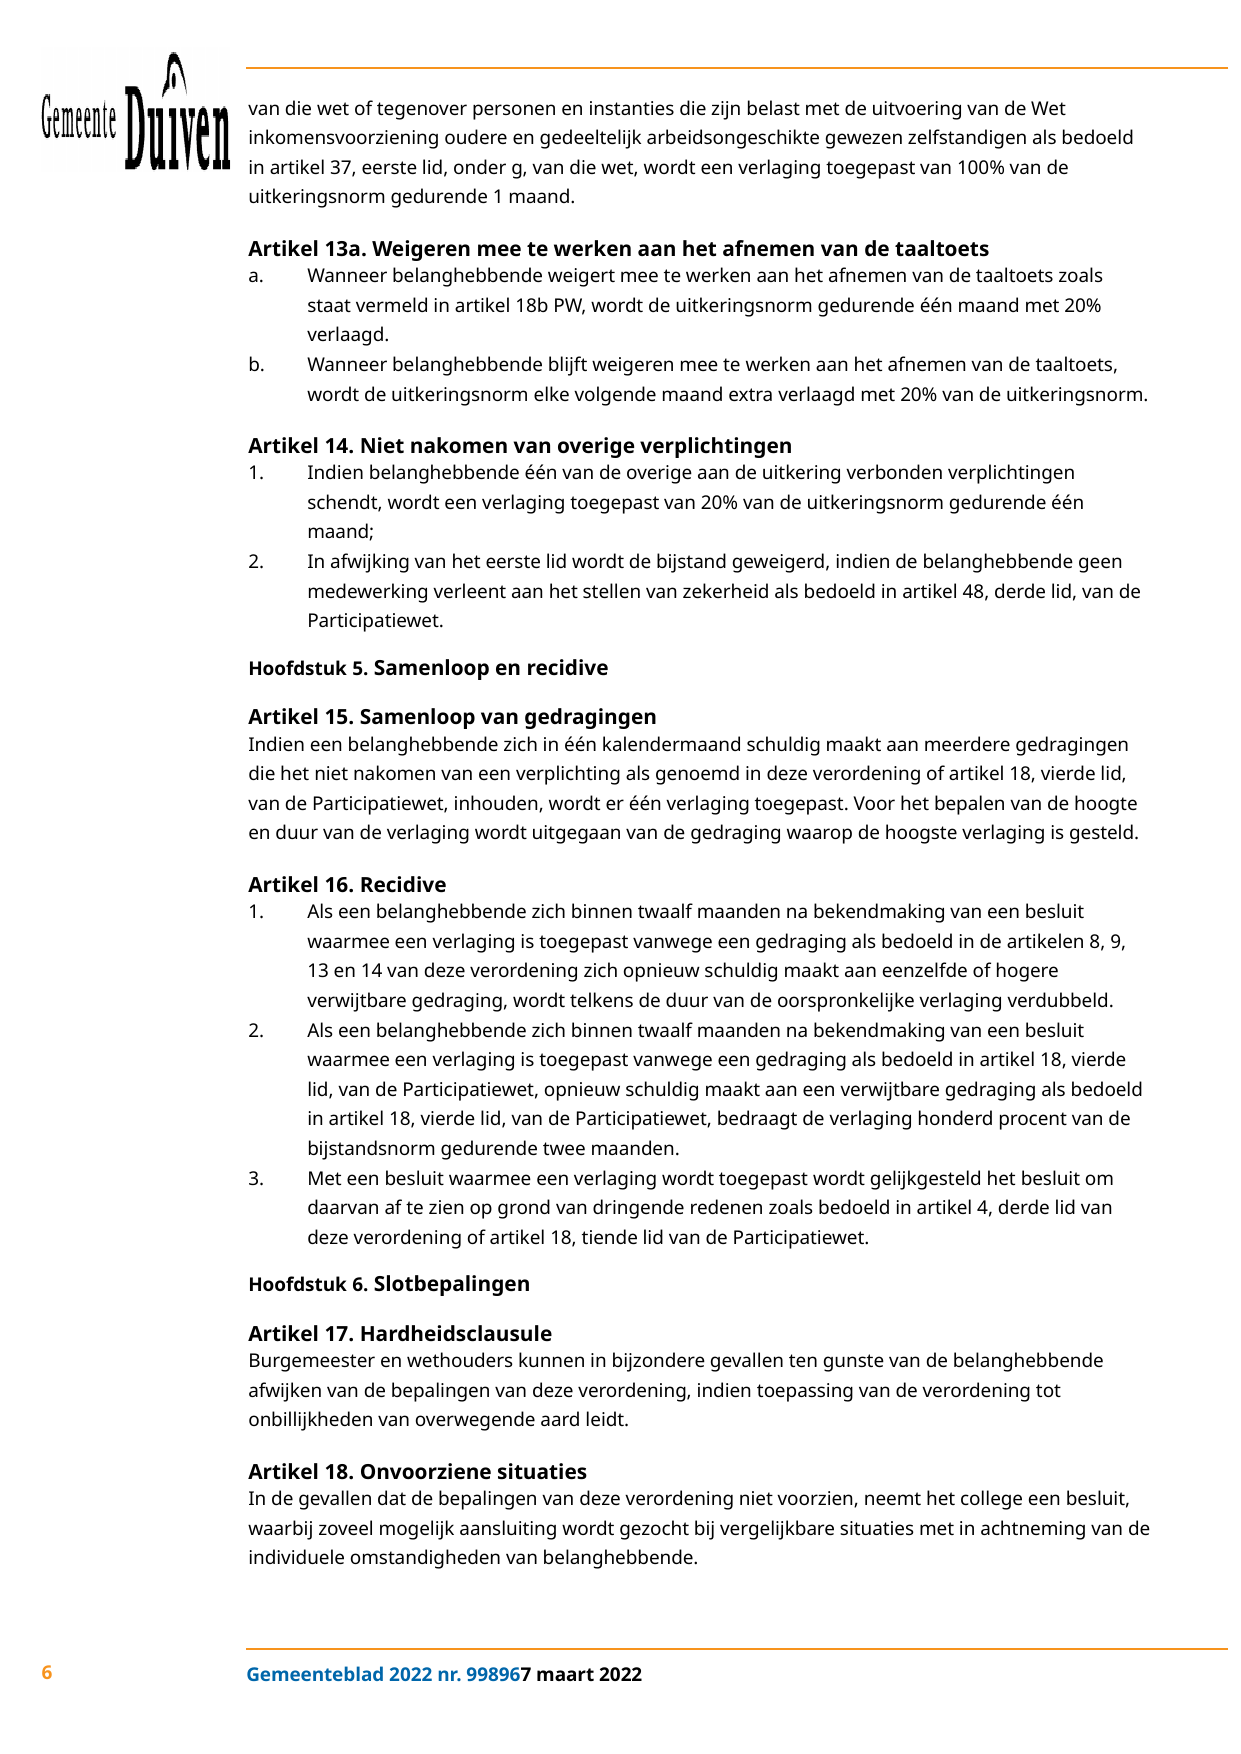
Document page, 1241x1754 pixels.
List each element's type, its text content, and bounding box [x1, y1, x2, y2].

text Artikel 17. Hardheidsclausule [248, 1319, 1152, 1347]
list In afwijking van het eerste lid wordt de bijstand geweigerd, indien de belanghebbende geen medewerking verleent aan het stellen van zekerheid als bedoeld in artikel 48, derde lid, van de Participatiewet. [248, 548, 1152, 633]
picture [41, 47, 231, 172]
text Indien een belanghebbende zich in één kalendermaand schuldig maakt aan meerdere gedragingen die het niet nakomen van een verplichting als genoemd in deze verordening of artikel 18, vierde lid, van de Participatiewet, inhouden, wordt er één verlaging toegepast. Voor het bepalen van de hoogte en duur van de verlaging wordt uitgegaan van de gedraging waarop de hoogste verlaging is gesteld. [248, 731, 1152, 845]
list Als een belanghebbende zich binnen twaalf maanden na bekendmaking van een besluit waarmee een verlaging is toegepast vanwege een gedraging als bedoeld in de artikelen 8, 9, 13 en 14 van deze verordening zich opnieuw schuldig maakt aan eenzelfde of hogere verwijtbare gedraging, wordt telkens de duur van de oorspronkelijke verlaging verdubbeld. [248, 898, 1152, 1013]
text In de gevallen dat de bepalingen van deze verordening niet voorzien, neemt het college een besluit, waarbij zoveel mogelijk aansluiting wordt gezocht bij vergelijkbare situaties met in achtneming van de individuele omstandigheden van belanghebbende. [248, 1485, 1152, 1570]
text Artikel 15. Samenloop van gedragingen [248, 702, 1152, 731]
text Hoofdstuk 6. Slotbepalingen [248, 1269, 1152, 1298]
list Als een belanghebbende zich binnen twaalf maanden na bekendmaking van een besluit waarmee een verlaging is toegepast vanwege een gedraging als bedoeld in artikel 18, vierde lid, van de Participatiewet, opnieuw schuldig maakt aan een verwijtbare gedraging als bedoeld in artikel 18, vierde lid, van de Participatiewet, bedraagt de verlaging honderd procent van de bijstandsnorm gedurende twee maanden. [248, 1017, 1152, 1161]
text Burgemeester en wethouders kunnen in bijzondere gevallen ten gunste van de belanghebbende afwijken van de bepalingen van deze verordening, indien toepassing van de verordening tot onbillijkheden van overwegende aard leidt. [248, 1347, 1152, 1432]
list Wanneer belanghebbende weigert mee te werken aan het afnemen van de taaltoets zoals staat vermeld in artikel 18b PW, wordt de uitkeringsnorm gedurende één maand met 20% verlaagd. [248, 262, 1152, 347]
text Hoofdstuk 5. Samenloop en recidive [248, 653, 1152, 682]
list Indien belanghebbende één van de overige aan de uitkering verbonden verplichtingen schendt, wordt een verlaging toegepast van 20% van de uitkeringsnorm gedurende één maand; [248, 459, 1152, 544]
text Artikel 16. Recidive [248, 870, 1152, 898]
text Artikel 18. Onvoorziene situaties [248, 1457, 1152, 1485]
text van die wet of tegenover personen en instanties die zijn belast met de uitvoering van de Wet inkomensvoorziening oudere en gedeeltelijk arbeidsongeschikte gewezen zelfstandigen als bedoeld in artikel 37, eerste lid, onder g, van die wet, wordt een verlaging toegepast van 100% van de uitkeringsnorm gedurende 1 maand. [248, 95, 1152, 209]
text Artikel 14. Niet nakomen van overige verplichtingen [248, 431, 1152, 459]
text Artikel 13a. Weigeren mee te werken aan het afnemen van de taaltoets [248, 234, 1152, 262]
list Wanneer belanghebbende blijft weigeren mee te werken aan het afnemen van de taaltoets, wordt de uitkeringsnorm elke volgende maand extra verlaagd met 20% van de uitkeringsnorm. [248, 351, 1152, 406]
list Met een besluit waarmee een verlaging wordt toegepast wordt gelijkgesteld het besluit om daarvan af te zien op grond van dringende redenen zoals bedoeld in artikel 4, derde lid van deze verordening of artikel 18, tiende lid van de Participatiewet. [248, 1165, 1152, 1249]
